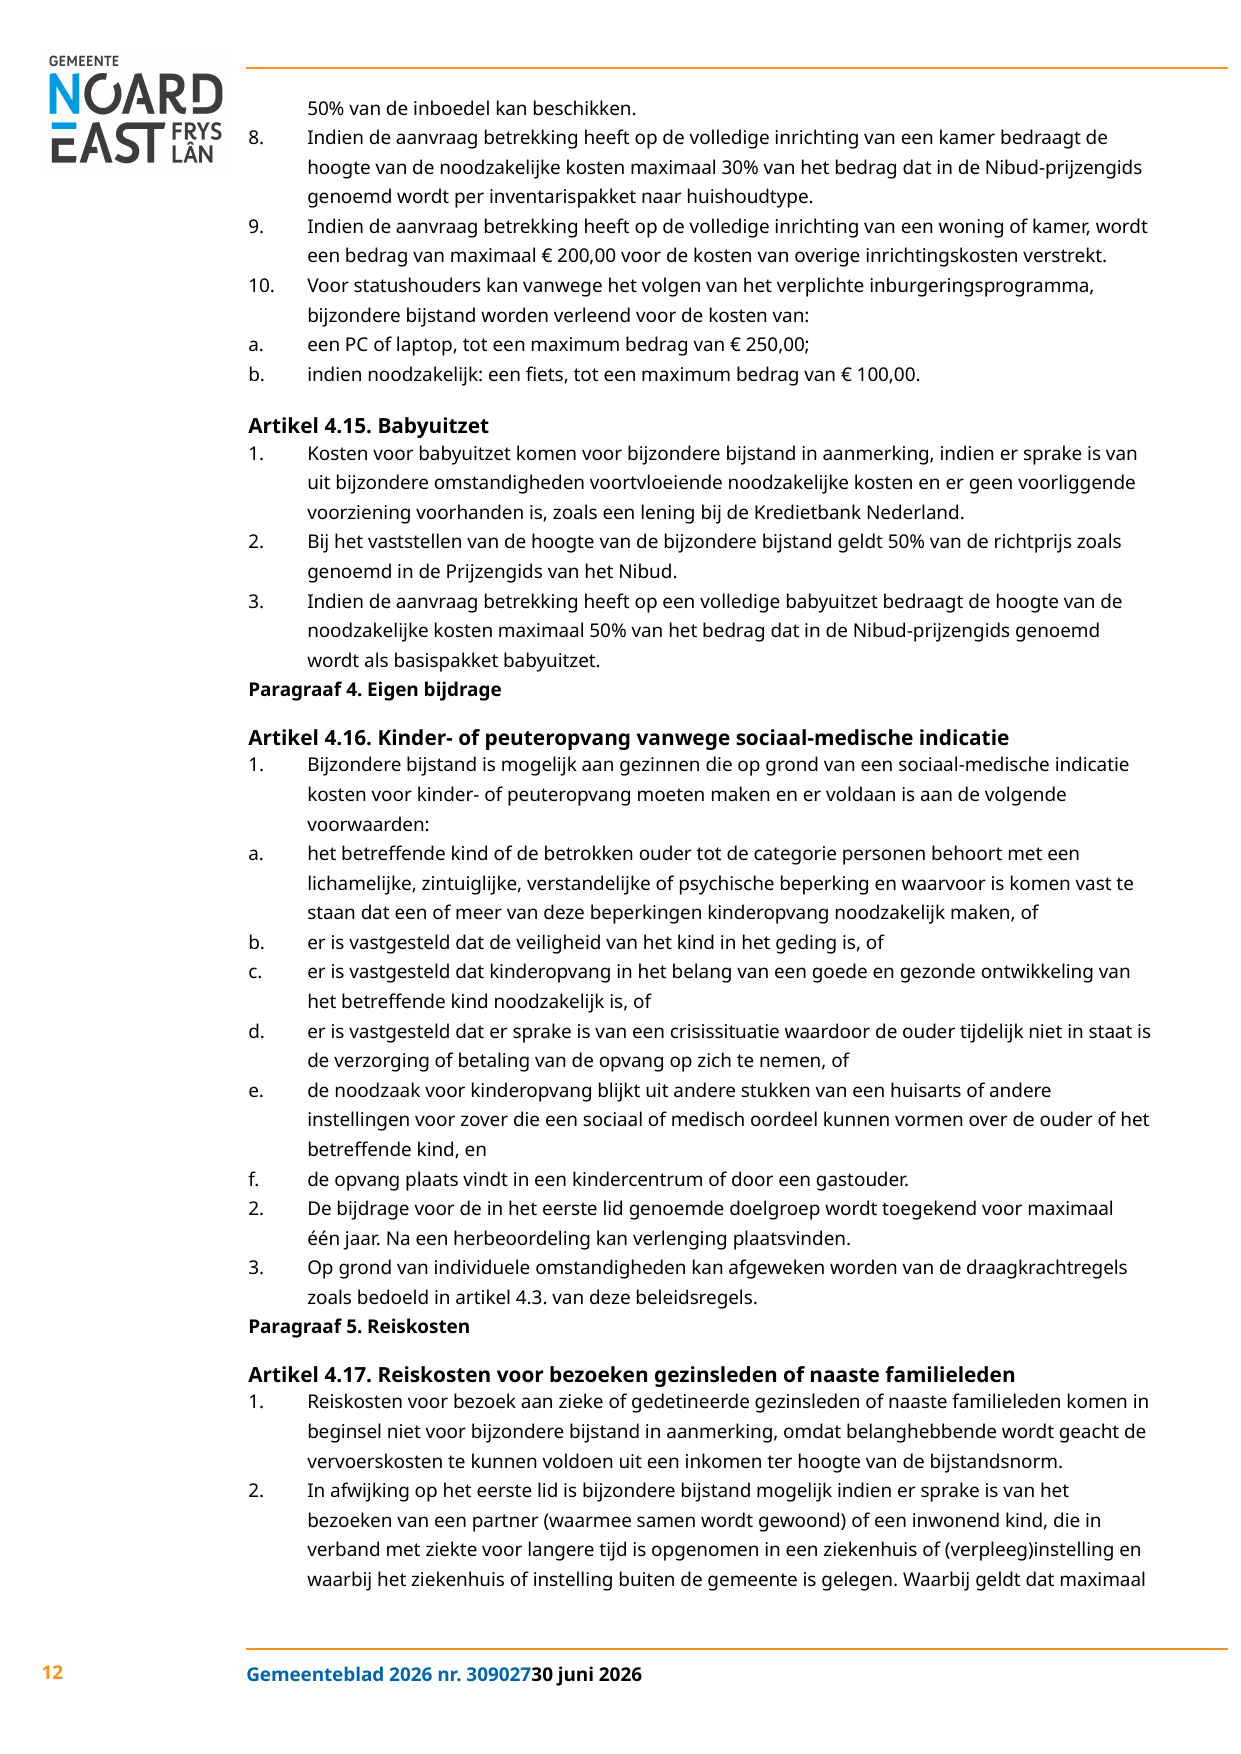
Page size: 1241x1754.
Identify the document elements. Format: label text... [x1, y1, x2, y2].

list Kosten voor babyuitzet komen voor bijzondere bijstand in aanmerking, indien er sprake is van uit bijzondere omstandigheden voortvloeiende noodzakelijke kosten en er geen voorliggende voorziening voorhanden is, zoals een lening bij de Kredietbank Nederland. [248, 440, 1152, 525]
list er is vastgesteld dat kinderopvang in het belang van een goede en gezonde ontwikkeling van het betreffende kind noodzakelijk is, of [248, 959, 1152, 1014]
text Paragraaf 5. Reiskosten [248, 1314, 1152, 1339]
list de opvang plaats vindt in een kindercentrum of door een gastouder. [248, 1166, 1152, 1191]
list Reiskosten voor bezoek aan zieke of gedetineerde gezinsleden of naaste familieleden komen in beginsel niet voor bijzondere bijstand in aanmerking, omdat belanghebbende wordt geacht de vervoerskosten te kunnen voldoen uit een inkomen ter hoogte van de bijstandsnorm. [248, 1389, 1152, 1473]
text Paragraaf 4. Eigen bijdrage [248, 677, 1152, 702]
list In afwijking op het eerste lid is bijzondere bijstand mogelijk indien er sprake is van het bezoeken van een partner (waarmee samen wordt gewoond) of een inwonend kind, die in verband met ziekte voor langere tijd is opgenomen in een ziekenhuis of (verpleeg)instelling en waarbij het ziekenhuis of instelling buiten de gemeente is gelegen. Waarbij geldt dat maximaal [248, 1477, 1152, 1592]
list Bijzondere bijstand is mogelijk aan gezinnen die op grond van een sociaal-medische indicatie kosten voor kinder- of peuteropvang moeten maken en er voldaan is aan de volgende voorwaarden: [248, 752, 1152, 836]
list Indien de aanvraag betrekking heeft op een volledige babyuitzet bedraagt de hoogte van de noodzakelijke kosten maximaal 50% van het bedrag dat in de Nibud-prijzengids genoemd wordt als basispakket babyuitzet. [248, 588, 1152, 673]
list Indien de aanvraag betrekking heeft op de volledige inrichting van een woning of kamer, wordt een bedrag van maximaal € 200,00 voor de kosten van overige inrichtingskosten verstrekt. [248, 213, 1152, 268]
list 50% van de inboedel kan beschikken. [248, 95, 1152, 121]
text Artikel 4.15. Babyuitzet [248, 411, 1152, 440]
list Bij het vaststellen van de hoogte van de bijzondere bijstand geldt 50% van de richtprijs zoals genoemd in de Prijzengids van het Nibud. [248, 529, 1152, 584]
list Indien de aanvraag betrekking heeft op de volledige inrichting van een kamer bedraagt de hoogte van de noodzakelijke kosten maximaal 30% van het bedrag dat in de Nibud-prijzengids genoemd wordt per inventarispakket naar huishoudtype. [248, 124, 1152, 209]
picture [41, 47, 231, 172]
list er is vastgesteld dat er sprake is van een crisissituatie waardoor de ouder tijdelijk niet in staat is de verzorging of betaling van de opvang op zich te nemen, of [248, 1018, 1152, 1073]
text Artikel 4.17. Reiskosten voor bezoeken gezinsleden of naaste familieleden [248, 1360, 1152, 1389]
list Op grond van individuele omstandigheden kan afgeweken worden van de draagkrachtregels zoals bedoeld in artikel 4.3. van deze beleidsregels. [248, 1254, 1152, 1310]
list De bijdrage voor de in het eerste lid genoemde doelgroep wordt toegekend voor maximaal één jaar. Na een herbeoordeling kan verlenging plaatsvinden. [248, 1195, 1152, 1251]
list Voor statushouders kan vanwege het volgen van het verplichte inburgeringsprogramma, bijzondere bijstand worden verleend voor de kosten van: [248, 272, 1152, 328]
list indien noodzakelijk: een fiets, tot een maximum bedrag van € 100,00. [248, 361, 1152, 387]
list het betreffende kind of de betrokken ouder tot de categorie personen behoort met een lichamelijke, zintuiglijke, verstandelijke of psychische beperking en waarvoor is komen vast te staan dat een of meer van deze beperkingen kinderopvang noodzakelijk maken, of [248, 840, 1152, 925]
list een PC of laptop, tot een maximum bedrag van € 250,00; [248, 331, 1152, 357]
list er is vastgesteld dat de veiligheid van het kind in het geding is, of [248, 929, 1152, 955]
text Artikel 4.16. Kinder- of peuteropvang vanwege sociaal-medische indicatie [248, 723, 1152, 752]
list de noodzaak voor kinderopvang blijkt uit andere stukken van een huisarts of andere instellingen voor zover die een sociaal of medisch oordeel kunnen vormen over de ouder of het betreffende kind, en [248, 1077, 1152, 1162]
